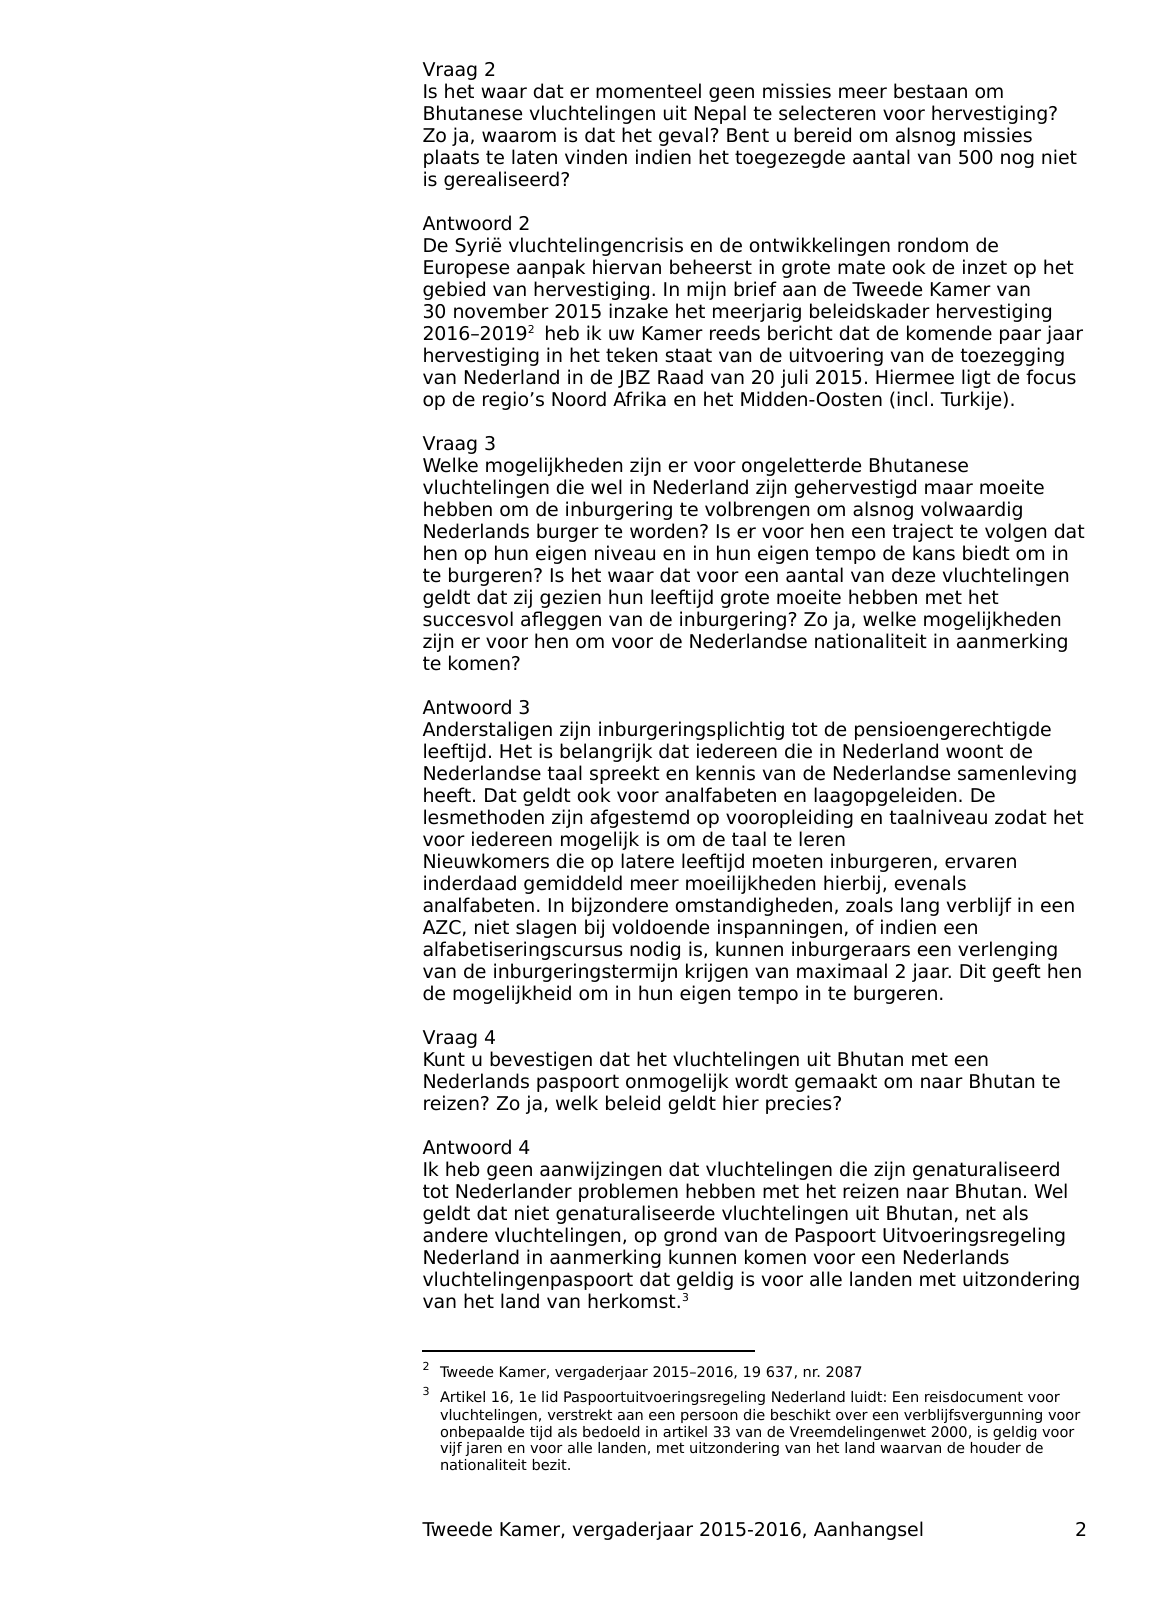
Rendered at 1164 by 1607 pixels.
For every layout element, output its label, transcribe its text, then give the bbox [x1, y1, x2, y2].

text De Syrië vluchtelingencrisis en de ontwikkelingen rondom de Europese aanpak hiervan beheerst in grote mate ook de inzet op het gebied van hervestiging. In mijn brief aan de Tweede Kamer van 30 november 2015 inzake het meerjarig beleidskader hervestiging 2016–2019 heb ik uw Kamer reeds bericht dat de komende paar jaar hervestiging in het teken staat van de uitvoering van de toezegging van Nederland in de JBZ Raad van 20 juli 2015. Hiermee ligt de focus op de regio’s Noord Afrika en het Midden-Oosten (incl. Turkije). [422, 235, 1087, 411]
text Antwoord 4 [422, 1137, 1087, 1159]
text Nieuwkomers die op latere leeftijd moeten inburgeren, ervaren inderdaad gemiddeld meer moeilijkheden hierbij, evenals analfabeten. In bijzondere omstandigheden, zoals lang verblijf in een AZC, niet slagen bij voldoende inspanningen, of indien een alfabetiseringscursus nodig is, kunnen inburgeraars een verlenging van de inburgeringstermijn krijgen van maximaal 2 jaar. Dit geeft hen de mogelijkheid om in hun eigen tempo in te burgeren. [422, 851, 1087, 1005]
text Vraag 2 [422, 59, 1087, 81]
text Anderstaligen zijn inburgeringsplichtig tot de pensioengerechtigde leeftijd. Het is belangrijk dat iedereen die in Nederland woont de Nederlandse taal spreekt en kennis van de Nederlandse samenleving heeft. Dat geldt ook voor analfabeten en laagopgeleiden. De lesmethoden zijn afgestemd op vooropleiding en taalniveau zodat het voor iedereen mogelijk is om de taal te leren [422, 719, 1087, 851]
text Artikel 16, 1e lid Paspoortuitvoeringsregeling Nederland luidt: Een reisdocument voor vluchtelingen, verstrekt aan een persoon die beschikt over een verblijfsvergunning voor onbepaalde tijd als bedoeld in artikel 33 van de Vreemdelingenwet 2000, is geldig voor vijf jaren en voor alle landen, met uitzondering van het land waarvan de houder de nationaliteit bezit. [422, 1385, 1087, 1474]
text Tweede Kamer, vergaderjaar 2015–2016, 19 637, nr. 2087 [422, 1360, 1087, 1382]
text Kunt u bevestigen dat het vluchtelingen uit Bhutan met een Nederlands paspoort onmogelijk wordt gemaakt om naar Bhutan te reizen? Zo ja, welk beleid geldt hier precies? [422, 1049, 1087, 1115]
text Is het waar dat er momenteel geen missies meer bestaan om Bhutanese vluchtelingen uit Nepal te selecteren voor hervestiging? Zo ja, waarom is dat het geval? Bent u bereid om alsnog missies plaats te laten vinden indien het toegezegde aantal van 500 nog niet is gerealiseerd? [422, 81, 1087, 191]
text Antwoord 2 [422, 213, 1087, 235]
text Vraag 3 [422, 433, 1087, 455]
text Vraag 4 [422, 1027, 1087, 1049]
text Welke mogelijkheden zijn er voor ongeletterde Bhutanese vluchtelingen die wel in Nederland zijn gehervestigd maar moeite hebben om de inburgering te volbrengen om alsnog volwaardig Nederlands burger te worden? Is er voor hen een traject te volgen dat hen op hun eigen niveau en in hun eigen tempo de kans biedt om in te burgeren? Is het waar dat voor een aantal van deze vluchtelingen geldt dat zij gezien hun leeftijd grote moeite hebben met het succesvol afleggen van de inburgering? Zo ja, welke mogelijkheden zijn er voor hen om voor de Nederlandse nationaliteit in aanmerking te komen? [422, 455, 1087, 675]
text Antwoord 3 [422, 697, 1087, 719]
text Ik heb geen aanwijzingen dat vluchtelingen die zijn genaturaliseerd tot Nederlander problemen hebben met het reizen naar Bhutan. Wel geldt dat niet genaturaliseerde vluchtelingen uit Bhutan, net als andere vluchtelingen, op grond van de Paspoort Uitvoeringsregeling Nederland in aanmerking kunnen komen voor een Nederlands vluchtelingenpaspoort dat geldig is voor alle landen met uitzondering van het land van herkomst. [422, 1159, 1087, 1313]
